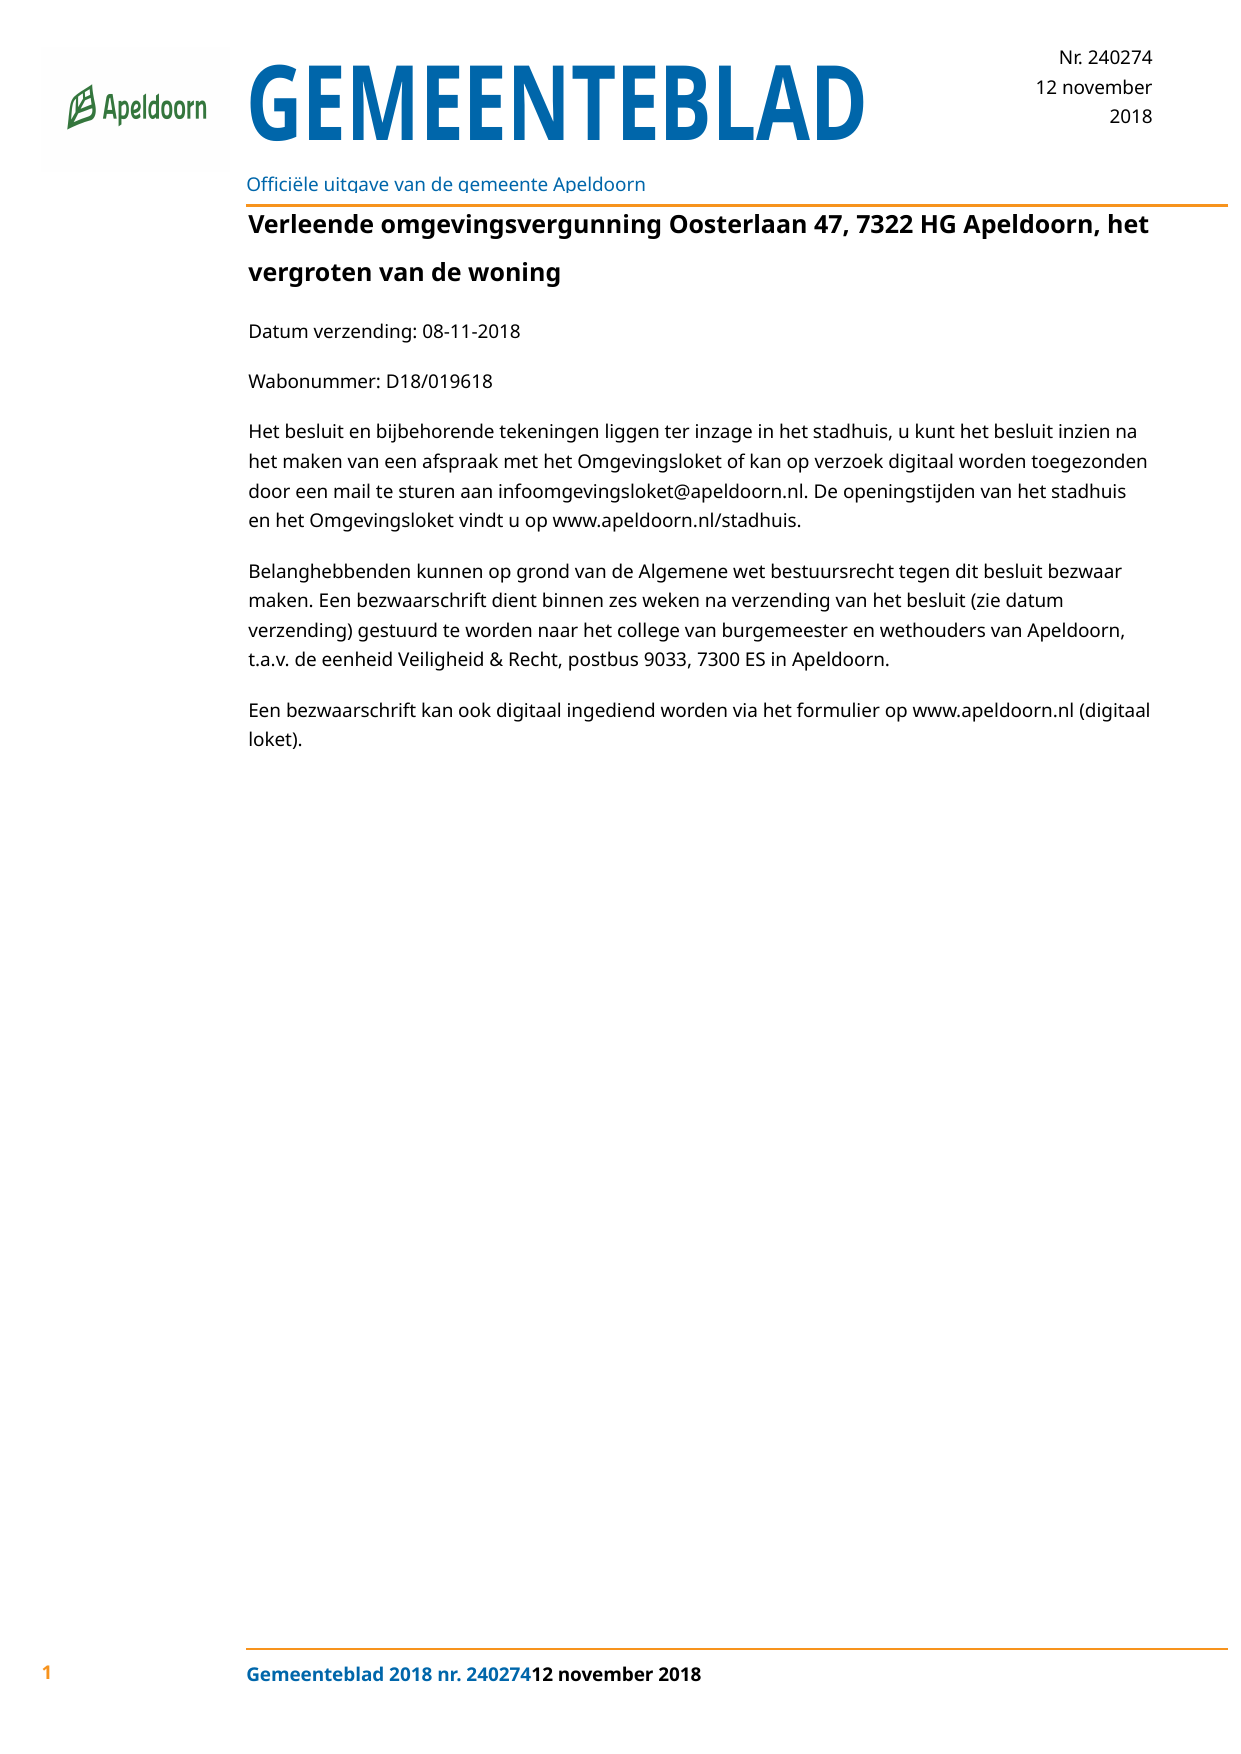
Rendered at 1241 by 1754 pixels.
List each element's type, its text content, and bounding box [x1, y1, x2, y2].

text Wabonummer: D18/019618 [248, 368, 1152, 394]
text Datum verzending: 08-11-2018 [248, 318, 1152, 344]
text Belanghebbenden kunnen op grond van de Algemene wet bestuursrecht tegen dit besluit bezwaar maken. Een bezwaarschrift dient binnen zes weken na verzending van het besluit (zie datum verzending) gestuurd te worden naar het college van burgemeester en wethouders van Apeldoorn, t.a.v. de eenheid Veiligheid & Recht, postbus 9033, 7300 ES in Apeldoorn. [248, 558, 1152, 672]
text Het besluit en bijbehorende tekeningen liggen ter inzage in het stadhuis, u kunt het besluit inzien na het maken van een afspraak met het Omgevingsloket of kan op verzoek digitaal worden toegezonden door een mail te sturen aan infoomgevingsloket@apeldoorn.nl. De openingstijden van het stadhuis en het Omgevingsloket vindt u op www.apeldoorn.nl/stadhuis. [248, 419, 1152, 533]
text Verleende omgevingsvergunning Oosterlaan 47, 7322 HG Apeldoorn, het vergroten van de woning [248, 207, 1152, 288]
text Een bezwaarschrift kan ook digitaal ingediend worden via het formulier op www.apeldoorn.nl (digitaal loket). [248, 697, 1152, 752]
picture [41, 47, 231, 172]
